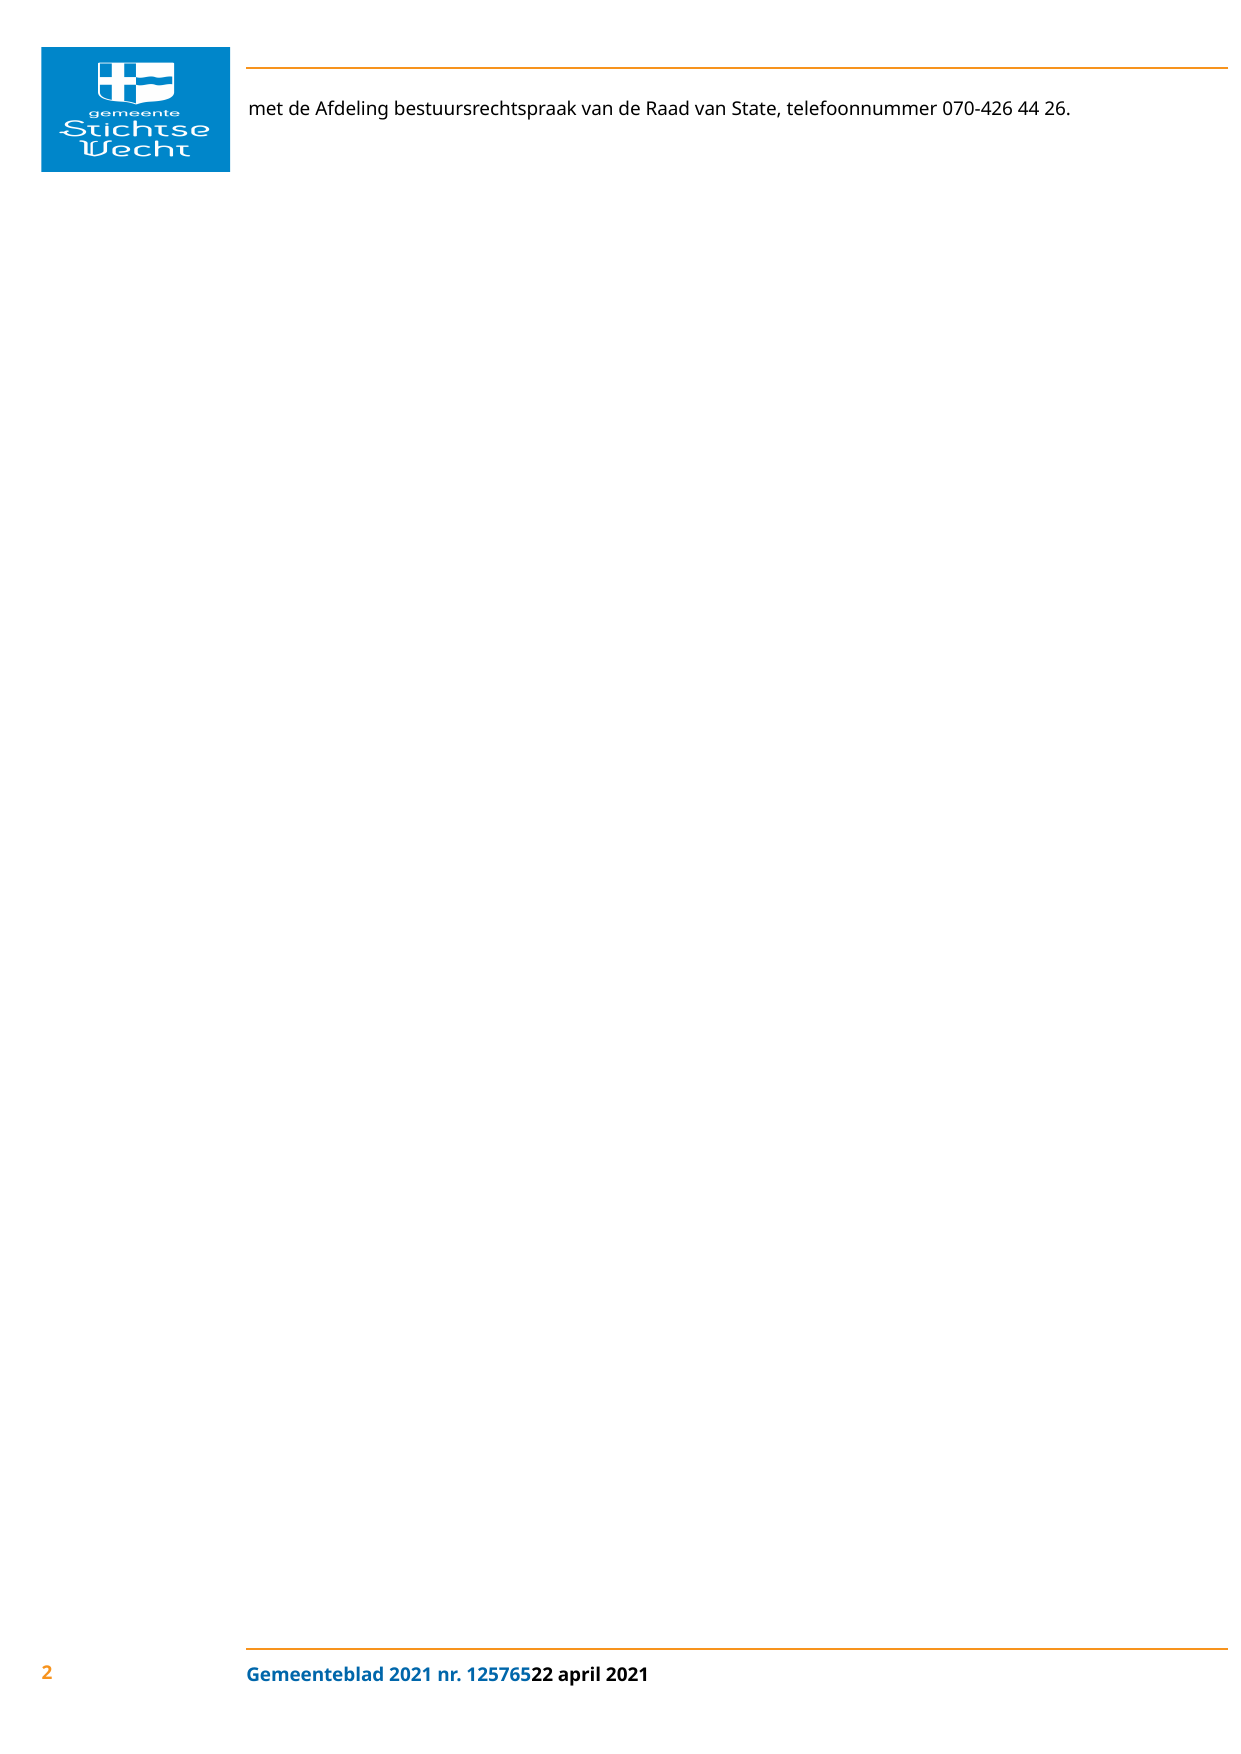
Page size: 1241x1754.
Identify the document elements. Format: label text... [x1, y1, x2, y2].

picture [99, 63, 135, 101]
picture [137, 63, 174, 103]
text met de Afdeling bestuursrechtspraak van de Raad van State, telefoonnummer 070-426 44 26. [248, 95, 1152, 121]
